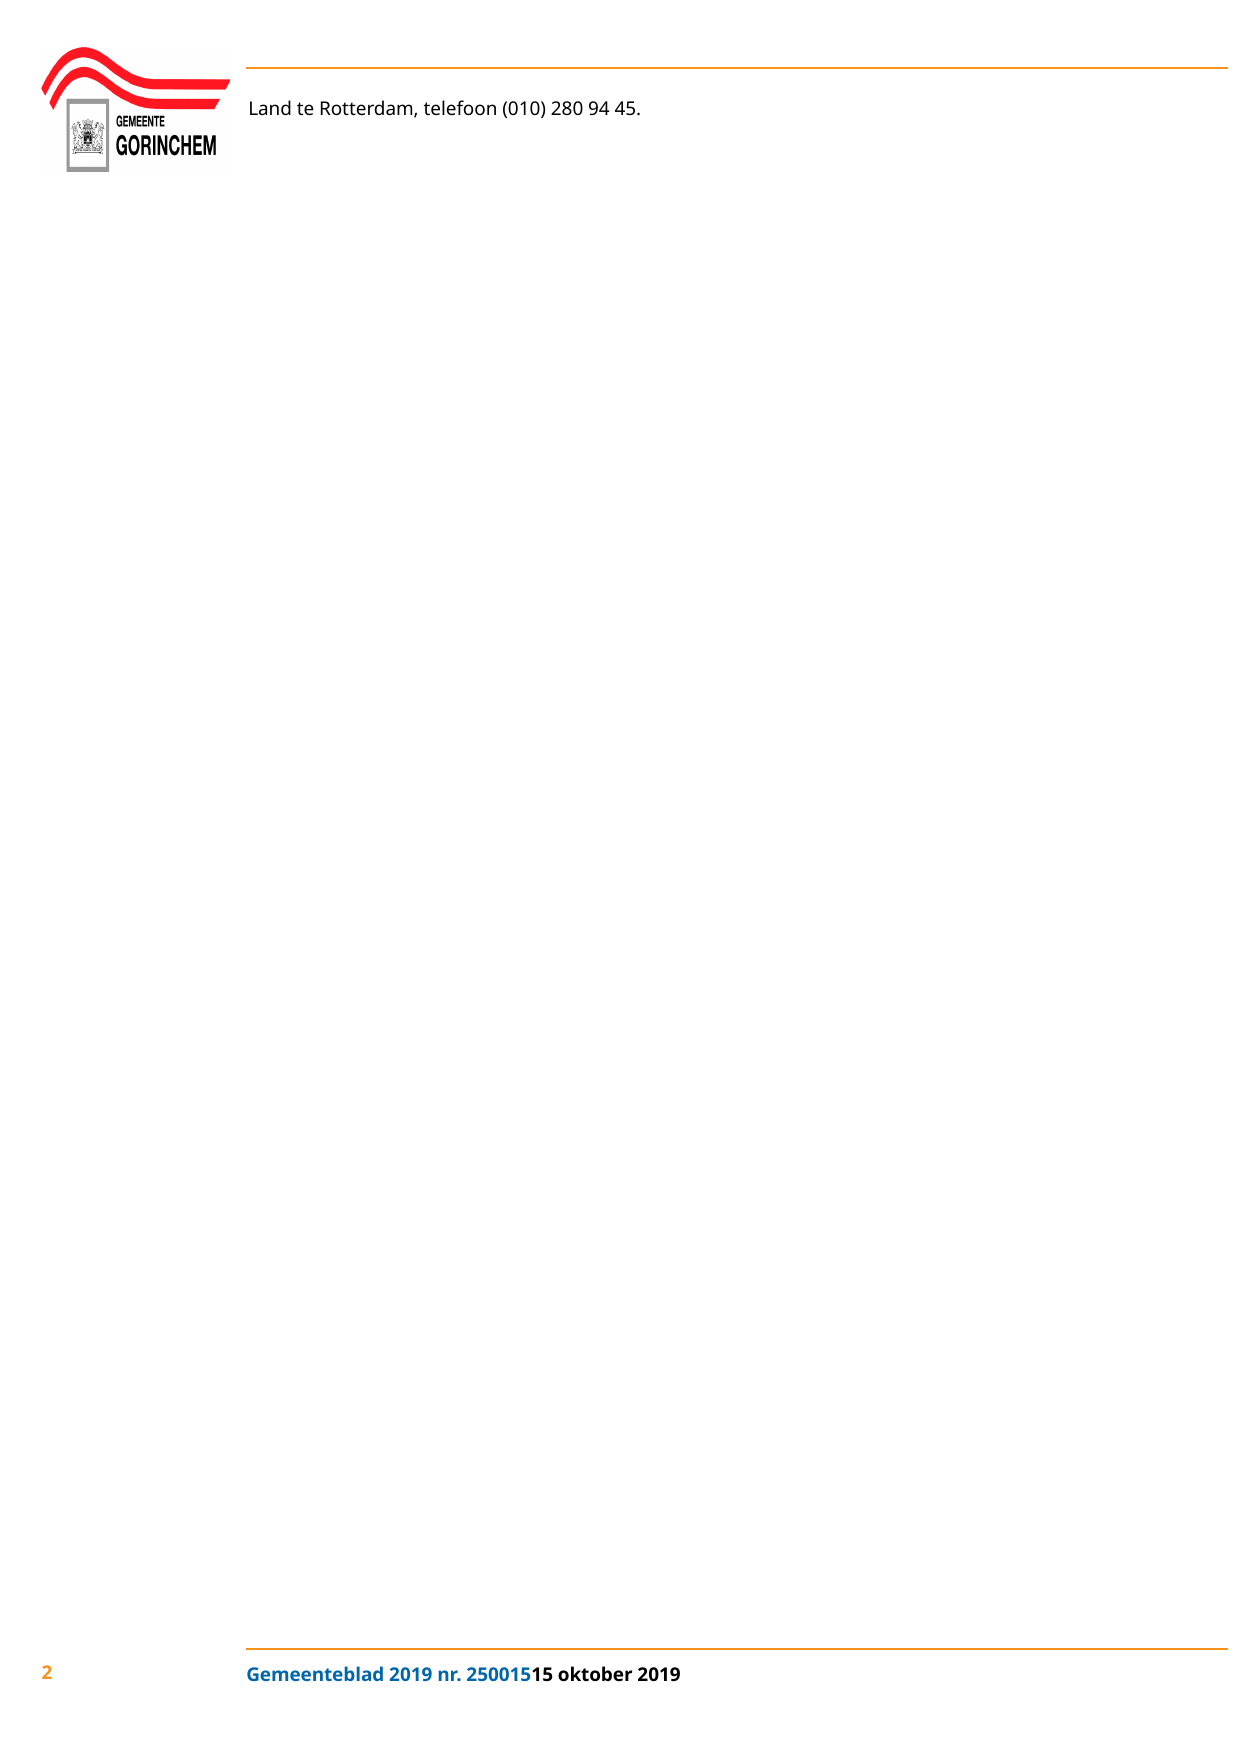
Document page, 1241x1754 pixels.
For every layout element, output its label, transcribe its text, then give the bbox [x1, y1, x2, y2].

picture [41, 47, 231, 172]
text Land te Rotterdam, telefoon (010) 280 94 45. [248, 95, 1152, 121]
